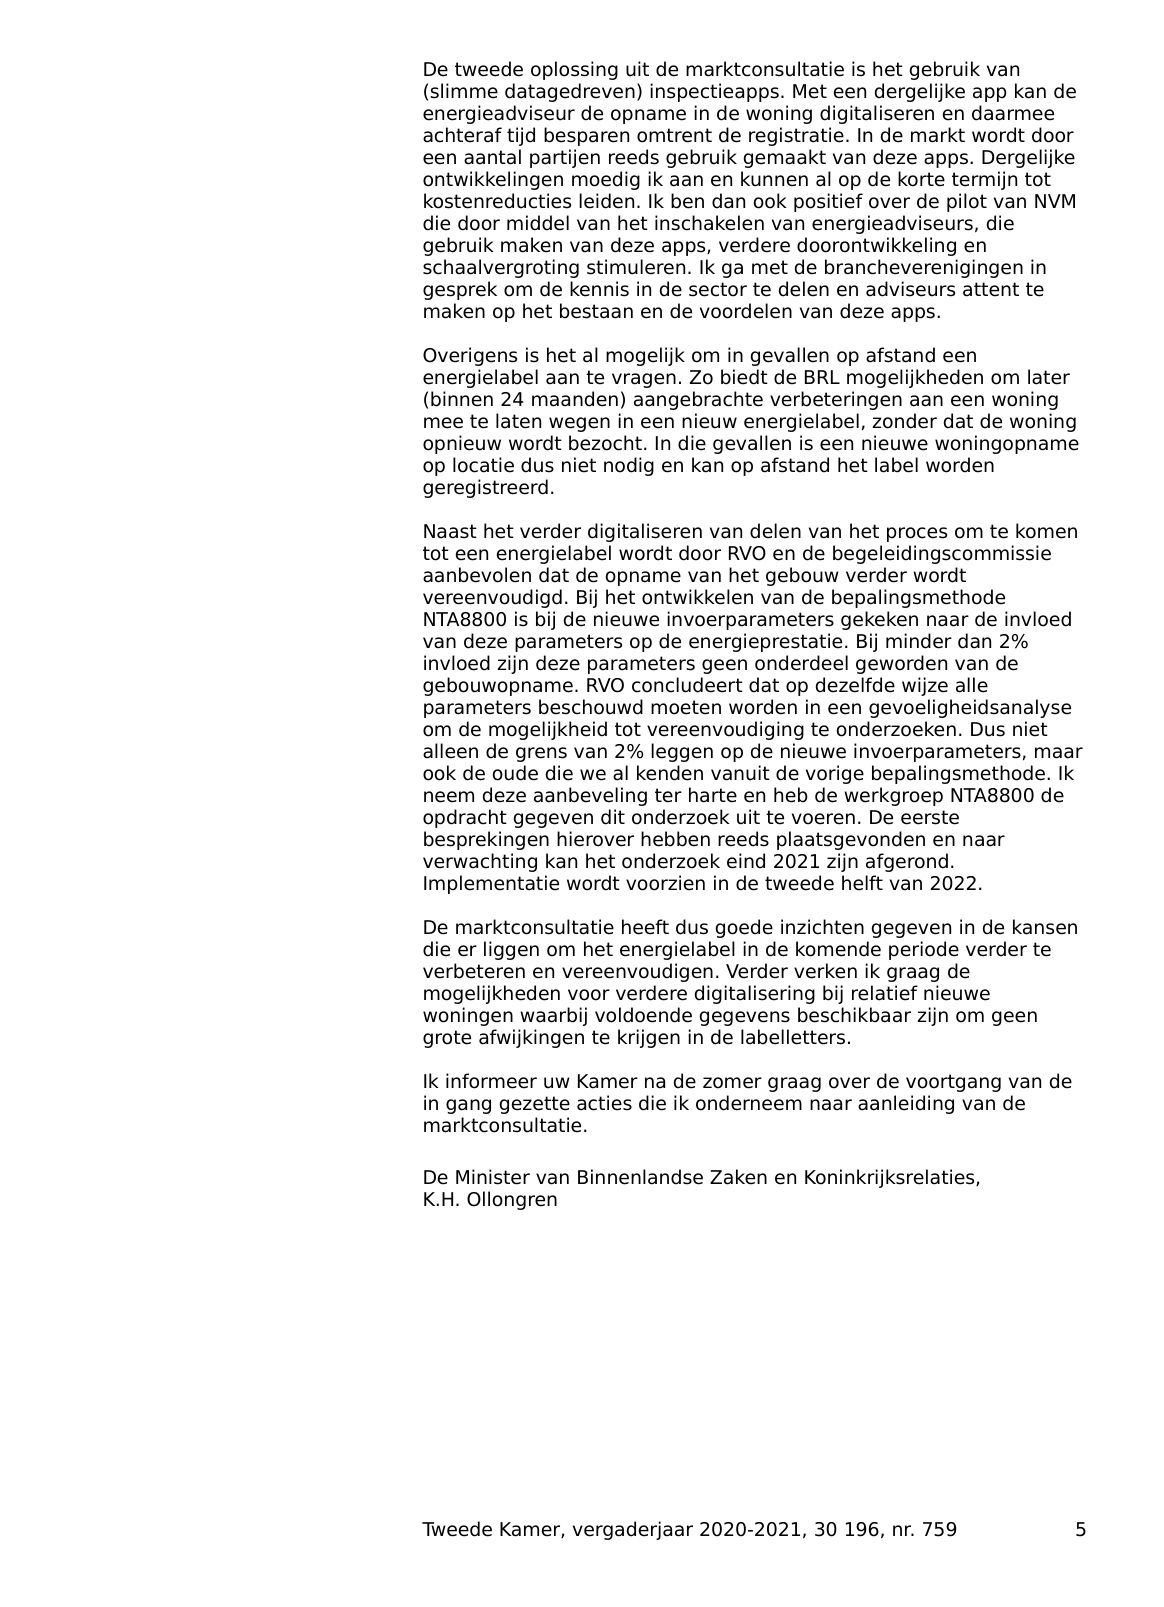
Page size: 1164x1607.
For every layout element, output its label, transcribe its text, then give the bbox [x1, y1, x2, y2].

text Overigens is het al mogelijk om in gevallen op afstand een energielabel aan te vragen. Zo biedt de BRL mogelijkheden om later (binnen 24 maanden) aangebrachte verbeteringen aan een woning mee te laten wegen in een nieuw energielabel, zonder dat de woning opnieuw wordt bezocht. In die gevallen is een nieuwe woningopname op locatie dus niet nodig en kan op afstand het label worden geregistreerd. [422, 345, 1087, 499]
text De Minister van Binnenlandse Zaken en Koninkrijksrelaties, K.H. Ollongren [422, 1167, 1087, 1211]
text De tweede oplossing uit de marktconsultatie is het gebruik van (slimme datagedreven) inspectieapps. Met een dergelijke app kan de energieadviseur de opname in de woning digitaliseren en daarmee achteraf tijd besparen omtrent de registratie. In de markt wordt door een aantal partijen reeds gebruik gemaakt van deze apps. Dergelijke ontwikkelingen moedig ik aan en kunnen al op de korte termijn tot kostenreducties leiden. Ik ben dan ook positief over de pilot van NVM die door middel van het inschakelen van energieadviseurs, die gebruik maken van deze apps, verdere doorontwikkeling en schaalvergroting stimuleren. Ik ga met de brancheverenigingen in gesprek om de kennis in de sector te delen en adviseurs attent te maken op het bestaan en de voordelen van deze apps. [422, 59, 1087, 323]
text Ik informeer uw Kamer na de zomer graag over de voortgang van de in gang gezette acties die ik onderneem naar aanleiding van de marktconsultatie. [422, 1071, 1087, 1137]
text Naast het verder digitaliseren van delen van het proces om te komen tot een energielabel wordt door RVO en de begeleidingscommissie aanbevolen dat de opname van het gebouw verder wordt vereenvoudigd. Bij het ontwikkelen van de bepalingsmethode NTA8800 is bij de nieuwe invoerparameters gekeken naar de invloed van deze parameters op de energieprestatie. Bij minder dan 2% invloed zijn deze parameters geen onderdeel geworden van de gebouwopname. RVO concludeert dat op dezelfde wijze alle parameters beschouwd moeten worden in een gevoeligheidsanalyse om de mogelijkheid tot vereenvoudiging te onderzoeken. Dus niet alleen de grens van 2% leggen op de nieuwe invoerparameters, maar ook de oude die we al kenden vanuit de vorige bepalingsmethode. Ik neem deze aanbeveling ter harte en heb de werkgroep NTA8800 de opdracht gegeven dit onderzoek uit te voeren. De eerste besprekingen hierover hebben reeds plaatsgevonden en naar verwachting kan het onderzoek eind 2021 zijn afgerond. Implementatie wordt voorzien in de tweede helft van 2022. [422, 521, 1087, 895]
text De marktconsultatie heeft dus goede inzichten gegeven in de kansen die er liggen om het energielabel in de komende periode verder te verbeteren en vereenvoudigen. Verder verken ik graag de mogelijkheden voor verdere digitalisering bij relatief nieuwe woningen waarbij voldoende gegevens beschikbaar zijn om geen grote afwijkingen te krijgen in de labelletters. [422, 917, 1087, 1049]
